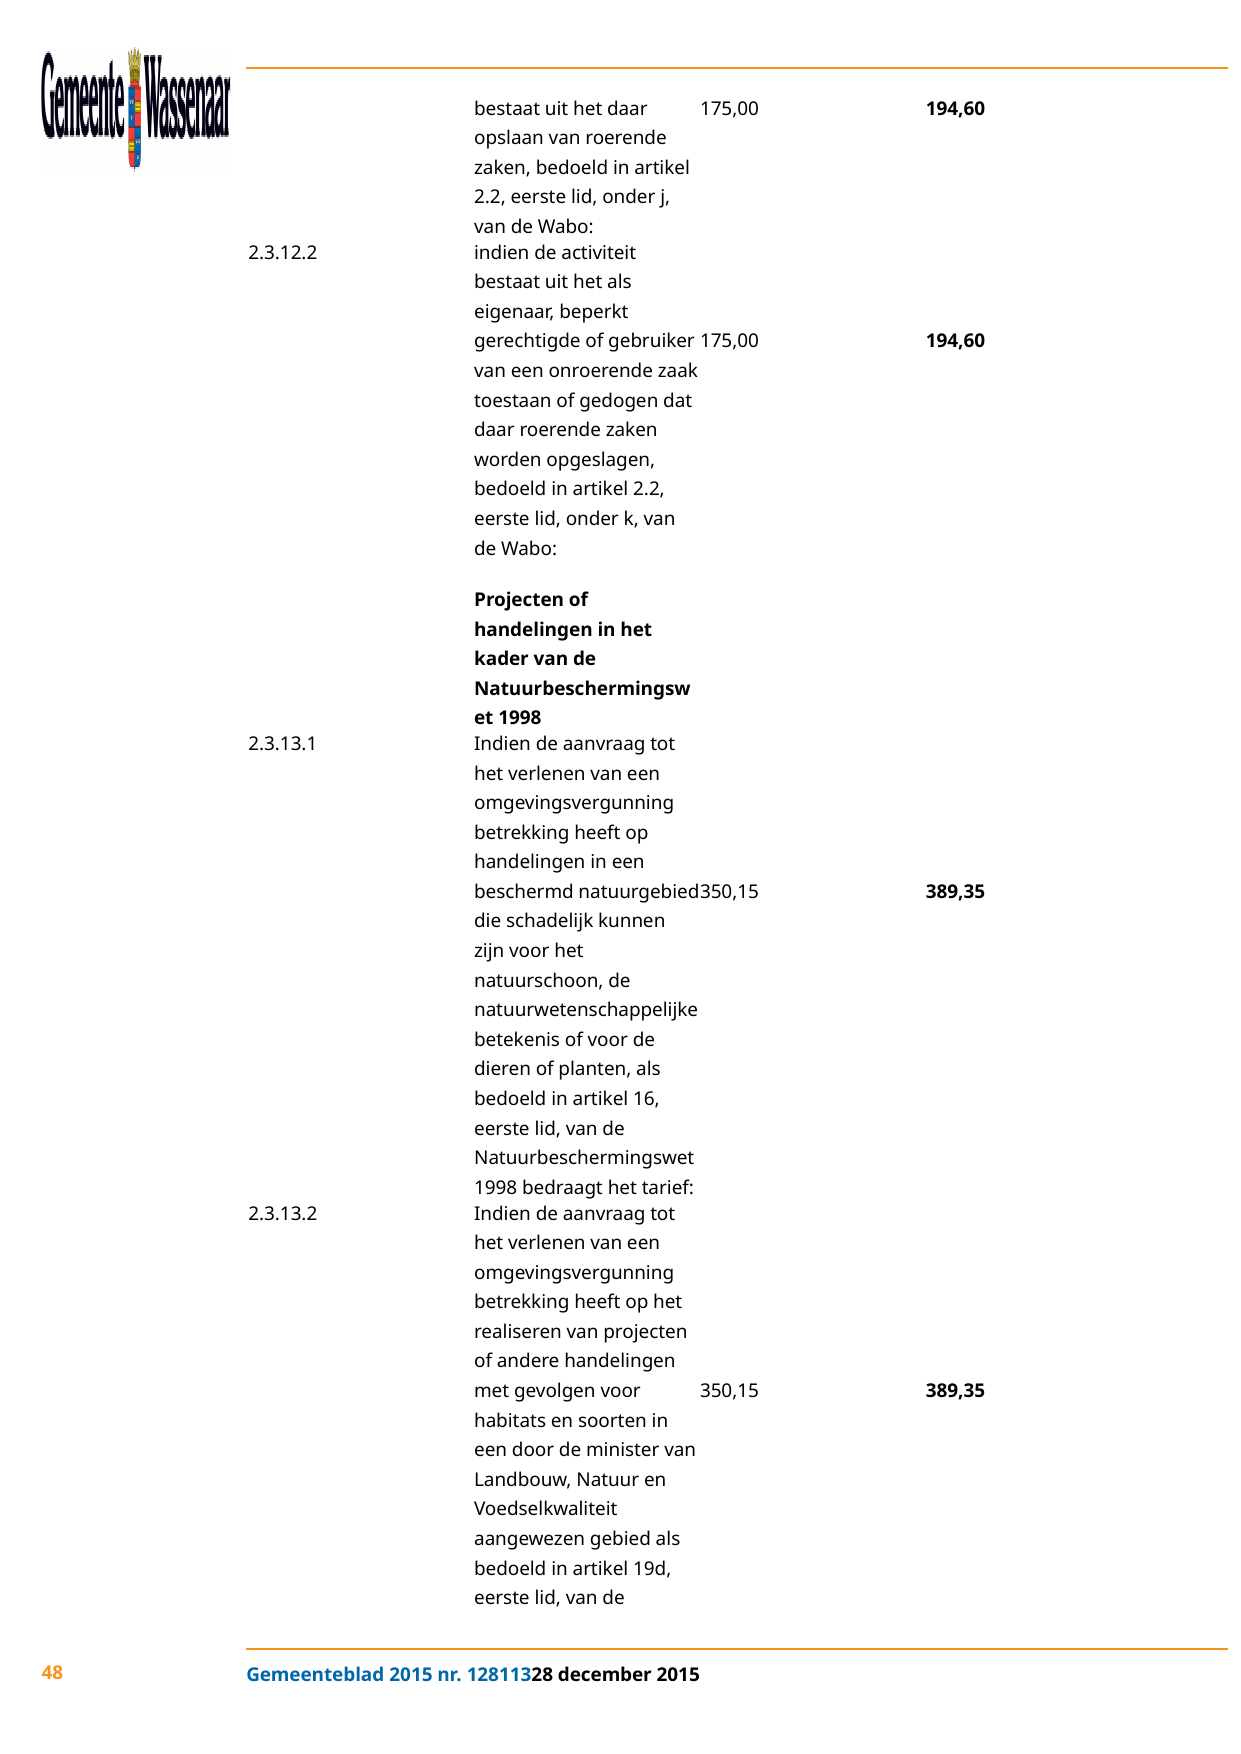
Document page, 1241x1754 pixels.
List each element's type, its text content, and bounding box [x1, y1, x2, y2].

table_cell 389,35 [926, 1200, 1152, 1610]
table_cell 350,15 [700, 730, 926, 1200]
table_cell [248, 95, 474, 239]
table_cell 2.3.12.2 [248, 239, 474, 560]
picture [41, 47, 231, 172]
table_cell 2.3.13.2 [248, 1200, 474, 1610]
table_cell 2.3.13.1 [248, 730, 474, 1200]
table_cell 350,15 [700, 1200, 926, 1610]
table_cell 194,60 [926, 95, 1152, 239]
table_cell Indien de aanvraag tot het verlenen van een omgevingsvergunning betrekking heeft op handelingen in een beschermd natuurgebied die schadelijk kunnen zijn voor het natuurschoon, de natuurwetenschappelijke betekenis of voor de dieren of planten, als bedoeld in artikel 16, eerste lid, van de Natuurbeschermingswet 1998 bedraagt het tarief: [474, 730, 700, 1200]
table_cell bestaat uit het daar opslaan van roerende zaken, bedoeld in artikel 2.2, eerste lid, onder j, van de Wabo: [474, 95, 700, 239]
table_cell Indien de aanvraag tot het verlenen van een omgevingsvergunning betrekking heeft op het realiseren van projecten of andere handelingen met gevolgen voor habitats en soorten in een door de minister van Landbouw, Natuur en Voedselkwaliteit aangewezen gebied als bedoeld in artikel 19d, eerste lid, van de [474, 1200, 700, 1610]
table_cell 175,00 [700, 239, 926, 560]
table_cell [926, 586, 1152, 730]
table_cell [700, 586, 926, 730]
table_cell [700, 560, 926, 586]
table_cell Projecten of handelingen in het kader van de Natuurbeschermingswet 1998 [474, 586, 700, 730]
table_cell 175,00 [700, 95, 926, 239]
table_cell [248, 586, 474, 730]
table_cell 194,60 [926, 239, 1152, 560]
table_cell indien de activiteit bestaat uit het als eigenaar, beperkt gerechtigde of gebruiker van een onroerende zaak toestaan of gedogen dat daar roerende zaken worden opgeslagen, bedoeld in artikel 2.2, eerste lid, onder k, van de Wabo: [474, 239, 700, 560]
table_cell 389,35 [926, 730, 1152, 1200]
table_cell [248, 560, 474, 586]
table_cell [474, 560, 700, 586]
table_cell [926, 560, 1152, 586]
